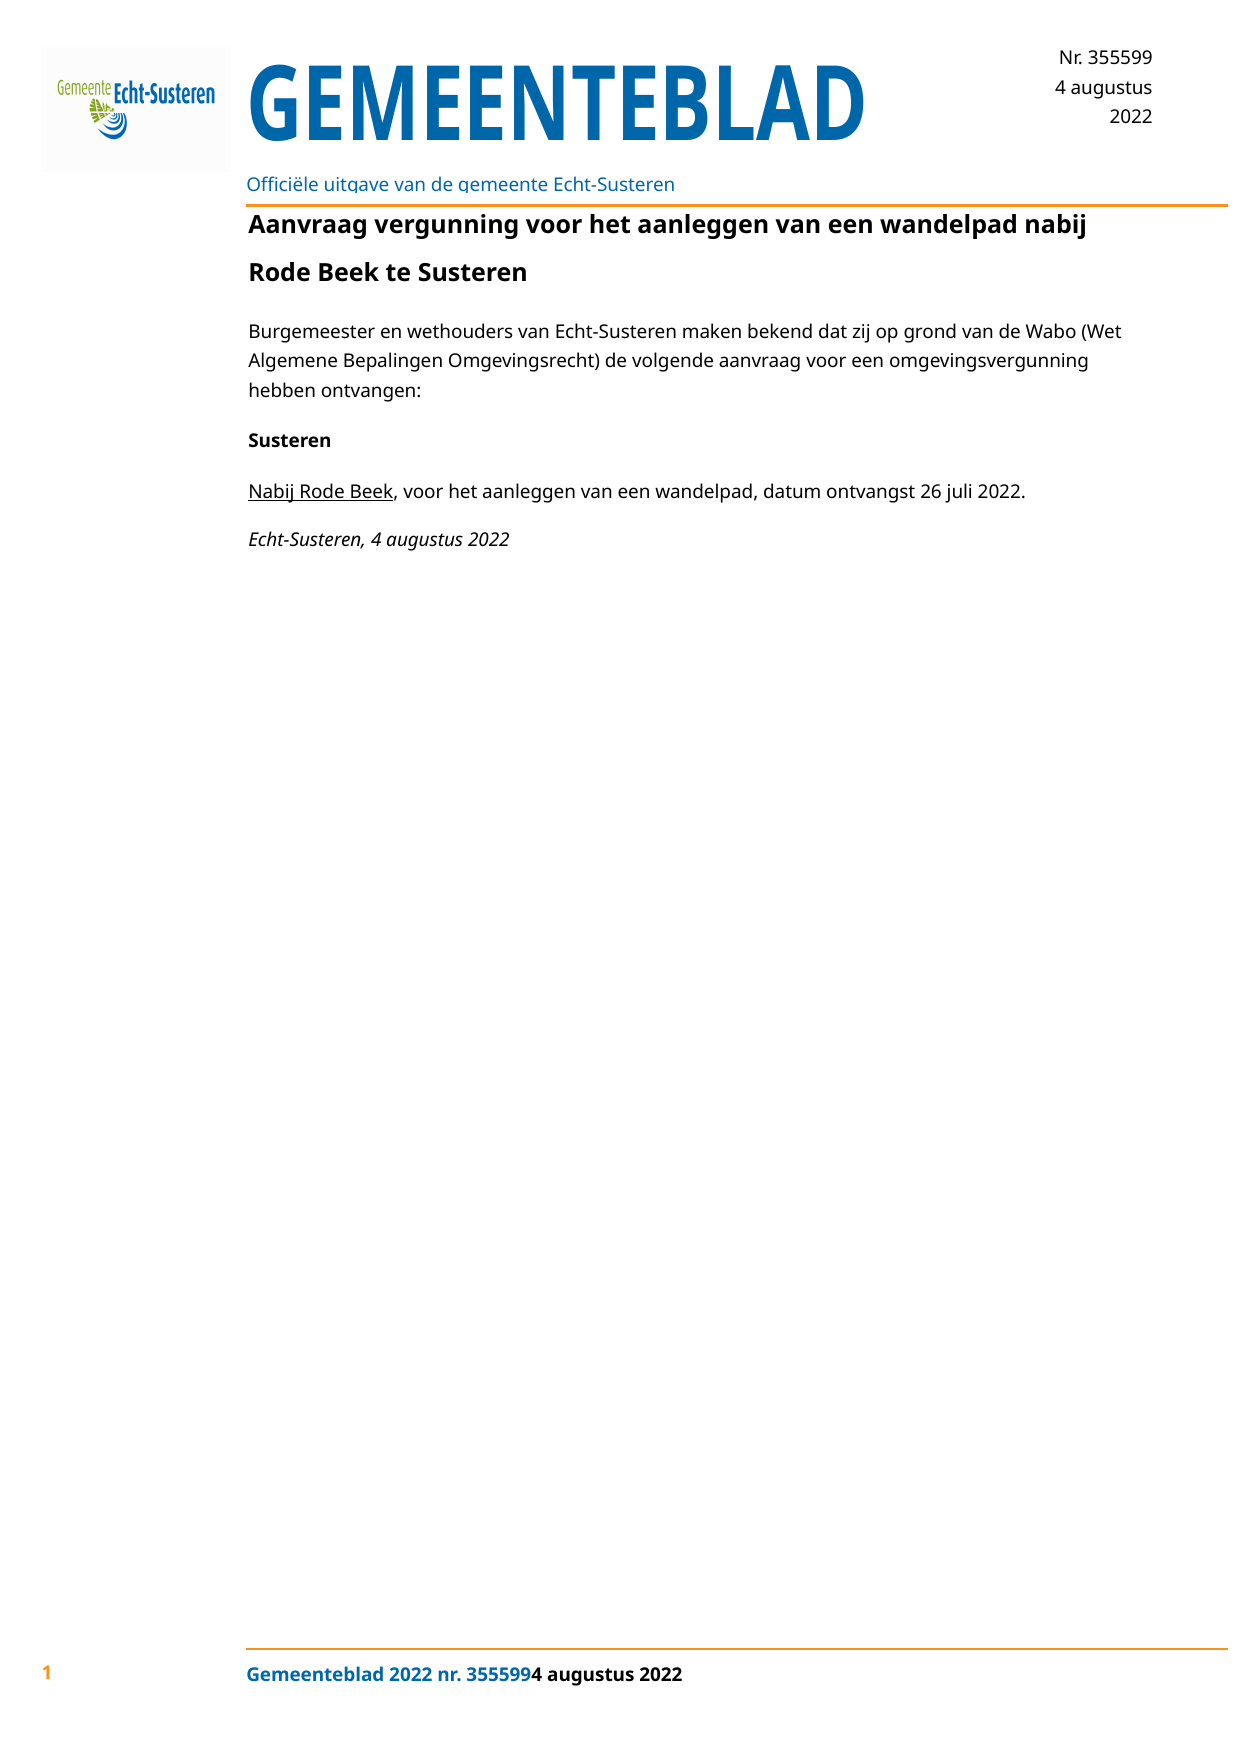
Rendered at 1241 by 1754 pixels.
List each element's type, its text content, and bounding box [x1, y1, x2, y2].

picture [41, 47, 231, 172]
text Susteren [248, 427, 1152, 453]
text Echt-Susteren, 4 augustus 2022 [248, 526, 1152, 551]
text Nabij Rode Beek, voor het aanleggen van een wandelpad, datum ontvangst 26 juli 2022. [248, 478, 1152, 504]
text Aanvraag vergunning voor het aanleggen van een wandelpad nabij Rode Beek te Susteren [248, 207, 1152, 288]
text Burgemeester en wethouders van Echt-Susteren maken bekend dat zij op grond van de Wabo (Wet Algemene Bepalingen Omgevingsrecht) de volgende aanvraag voor een omgevingsvergunning hebben ontvangen: [248, 318, 1152, 403]
